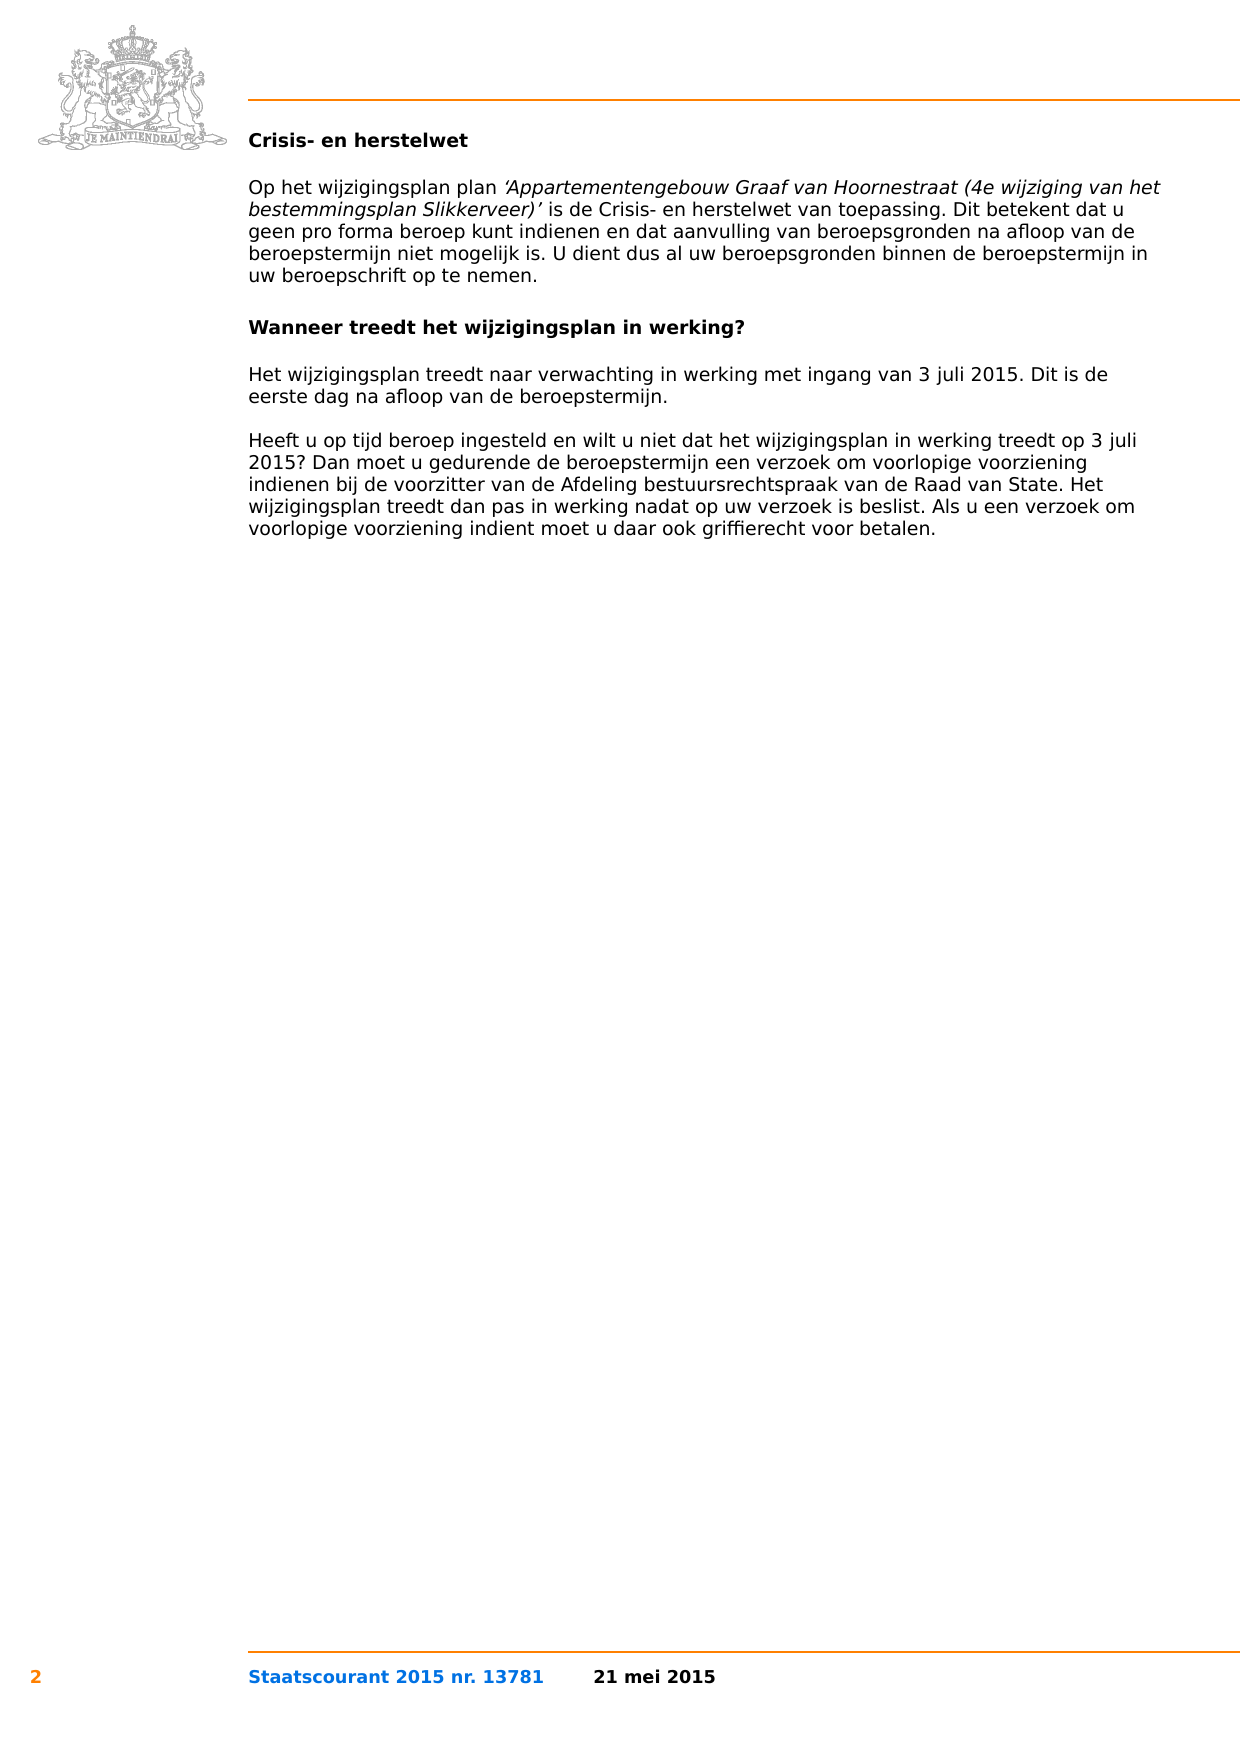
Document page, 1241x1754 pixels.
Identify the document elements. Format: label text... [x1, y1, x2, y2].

subtitle Wanneer treedt het wijzigingsplan in werking? [248, 317, 1163, 339]
text Heeft u op tijd beroep ingesteld en wilt u niet dat het wijzigingsplan in werking treedt op 3 juli 2015? Dan moet u gedurende de beroepstermijn een verzoek om voorlopige voorziening indienen bij de voorzitter van de Afdeling bestuursrechtspraak van de Raad van State. Het wijzigingsplan treedt dan pas in werking nadat op uw verzoek is beslist. Als u een verzoek om voorlopige voorziening indient moet u daar ook griffierecht voor betalen. [248, 429, 1163, 539]
subtitle Crisis- en herstelwet [248, 130, 1163, 152]
picture [38, 25, 227, 150]
text Op het wijzigingsplan plan ‘Appartementengebouw Graaf van Hoornestraat (4e wijziging van het bestemmingsplan Slikkerveer)’ is de Crisis- en herstelwet van toepassing. Dit betekent dat u geen pro forma beroep kunt indienen en dat aanvulling van beroepsgronden na afloop van de beroepstermijn niet mogelijk is. U dient dus al uw beroepsgronden binnen de beroepstermijn in uw beroepschrift op te nemen. [248, 177, 1163, 287]
text Het wijzigingsplan treedt naar verwachting in werking met ingang van 3 juli 2015. Dit is de eerste dag na afloop van de beroepstermijn. [248, 364, 1163, 408]
